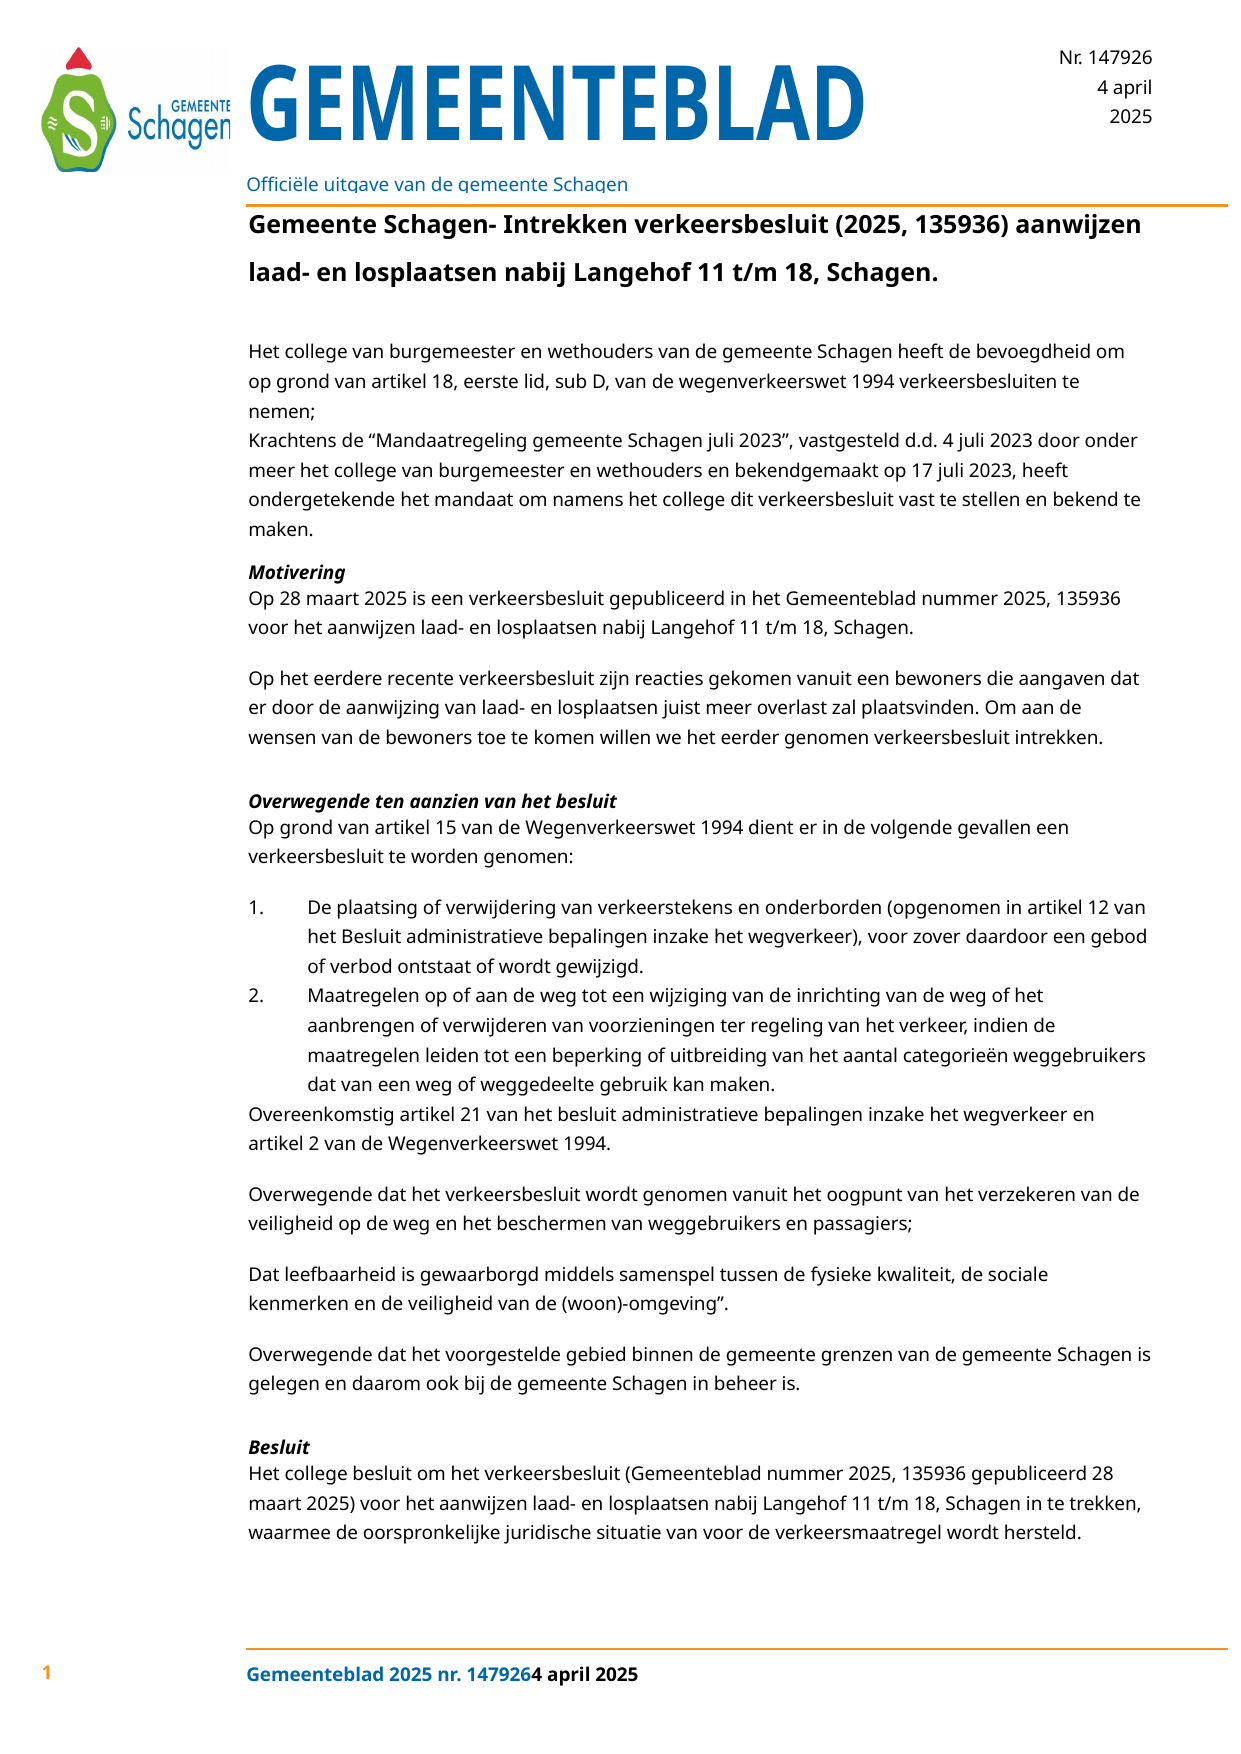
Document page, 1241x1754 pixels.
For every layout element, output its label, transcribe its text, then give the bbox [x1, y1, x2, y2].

text Motivering [248, 559, 1152, 585]
text Krachtens de “Mandaatregeling gemeente Schagen juli 2023”, vastgesteld d.d. 4 juli 2023 door onder meer het college van burgemeester en wethouders en bekendgemaakt op 17 juli 2023, heeft ondergetekende het mandaat om namens het college dit verkeersbesluit vast te stellen en bekend te maken. [248, 427, 1152, 542]
text Overwegende ten aanzien van het besluit [248, 788, 1152, 814]
list De plaatsing of verwijdering van verkeerstekens en onderborden (opgenomen in artikel 12 van het Besluit administratieve bepalingen inzake het wegverkeer), voor zover daardoor een gebod of verbod ontstaat of wordt gewijzigd. [248, 894, 1152, 979]
list Maatregelen op of aan de weg tot een wijziging van de inrichting van de weg of het aanbrengen of verwijderen van voorzieningen ter regeling van het verkeer, indien de maatregelen leiden tot een beperking of uitbreiding van het aantal categorieën weggebruikers dat van een weg of weggedeelte gebruik kan maken. [248, 983, 1152, 1097]
text Het college van burgemeester en wethouders van de gemeente Schagen heeft de bevoegdheid om op grond van artikel 18, eerste lid, sub D, van de wegenverkeerswet 1994 verkeersbesluiten te nemen; [248, 339, 1152, 423]
text Besluit [248, 1434, 1152, 1460]
text Op het eerdere recente verkeersbesluit zijn reacties gekomen vanuit een bewoners die aangaven dat er door de aanwijzing van laad- en losplaatsen juist meer overlast zal plaatsvinden. Om aan de wensen van de bewoners toe te komen willen we het eerder genomen verkeersbesluit intrekken. [248, 665, 1152, 750]
picture [41, 47, 231, 172]
text Overeenkomstig artikel 21 van het besluit administratieve bepalingen inzake het wegverkeer en artikel 2 van de Wegenverkeerswet 1994. [248, 1101, 1152, 1156]
text Dat leefbaarheid is gewaarborgd middels samenspel tussen de fysieke kwaliteit, de sociale kenmerken en de veiligheid van de (woon)-omgeving”. [248, 1261, 1152, 1316]
text Het college besluit om het verkeersbesluit (Gemeenteblad nummer 2025, 135936 gepubliceerd 28 maart 2025) voor het aanwijzen laad- en losplaatsen nabij Langehof 11 t/m 18, Schagen in te trekken, waarmee de oorspronkelijke juridische situatie van voor de verkeersmaatregel wordt hersteld. [248, 1460, 1152, 1545]
text Overwegende dat het verkeersbesluit wordt genomen vanuit het oogpunt van het verzekeren van de veiligheid op de weg en het beschermen van weggebruikers en passagiers; [248, 1181, 1152, 1236]
text Op 28 maart 2025 is een verkeersbesluit gepubliceerd in het Gemeenteblad nummer 2025, 135936 voor het aanwijzen laad- en losplaatsen nabij Langehof 11 t/m 18, Schagen. [248, 585, 1152, 640]
text Overwegende dat het voorgestelde gebied binnen de gemeente grenzen van de gemeente Schagen is gelegen en daarom ook bij de gemeente Schagen in beheer is. [248, 1341, 1152, 1396]
text Gemeente Schagen- Intrekken verkeersbesluit (2025, 135936) aanwijzen laad- en losplaatsen nabij Langehof 11 t/m 18, Schagen. [248, 207, 1152, 288]
text Op grond van artikel 15 van de Wegenverkeerswet 1994 dient er in de volgende gevallen een verkeersbesluit te worden genomen: [248, 814, 1152, 869]
